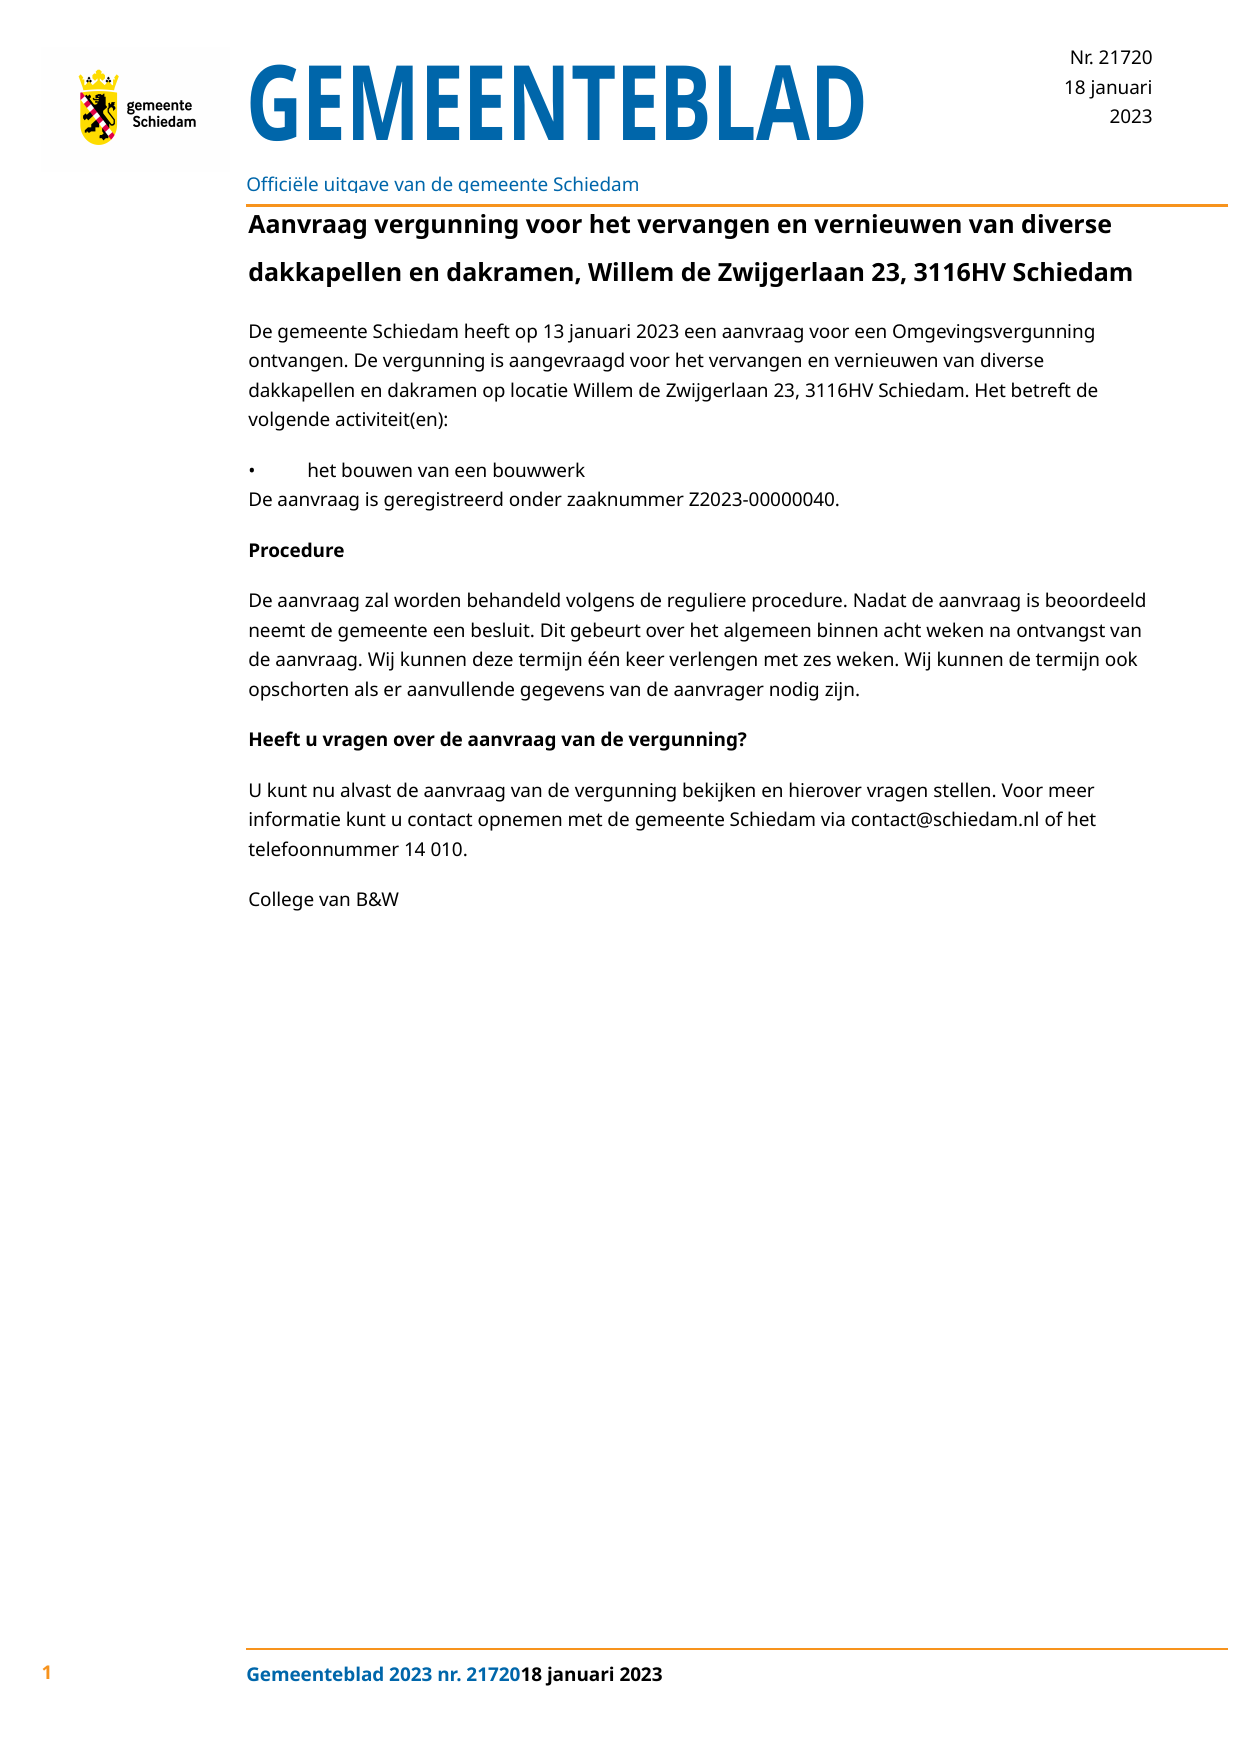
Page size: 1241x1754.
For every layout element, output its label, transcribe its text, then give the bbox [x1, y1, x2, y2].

text U kunt nu alvast de aanvraag van de vergunning bekijken en hierover vragen stellen. Voor meer informatie kunt u contact opnemen met de gemeente Schiedam via contact@schiedam.nl of het telefoonnummer 14 010. [248, 777, 1152, 862]
text De aanvraag is geregistreerd onder zaaknummer Z2023-00000040. [248, 487, 1152, 512]
picture [41, 47, 231, 172]
text College van B&W [248, 887, 1152, 912]
text De gemeente Schiedam heeft op 13 januari 2023 een aanvraag voor een Omgevingsvergunning ontvangen. De vergunning is aangevraagd voor het vervangen en vernieuwen van diverse dakkapellen en dakramen op locatie Willem de Zwijgerlaan 23, 3116HV Schiedam. Het betreft de volgende activiteit(en): [248, 318, 1152, 432]
list het bouwen van een bouwwerk [248, 457, 1152, 483]
text De aanvraag zal worden behandeld volgens de reguliere procedure. Nadat de aanvraag is beoordeeld neemt de gemeente een besluit. Dit gebeurt over het algemeen binnen acht weken na ontvangst van de aanvraag. Wij kunnen deze termijn één keer verlengen met zes weken. Wij kunnen de termijn ook opschorten als er aanvullende gegevens van de aanvrager nodig zijn. [248, 587, 1152, 702]
text Heeft u vragen over de aanvraag van de vergunning? [248, 727, 1152, 752]
text Procedure [248, 537, 1152, 563]
text Aanvraag vergunning voor het vervangen en vernieuwen van diverse dakkapellen en dakramen, Willem de Zwijgerlaan 23, 3116HV Schiedam [248, 207, 1152, 288]
